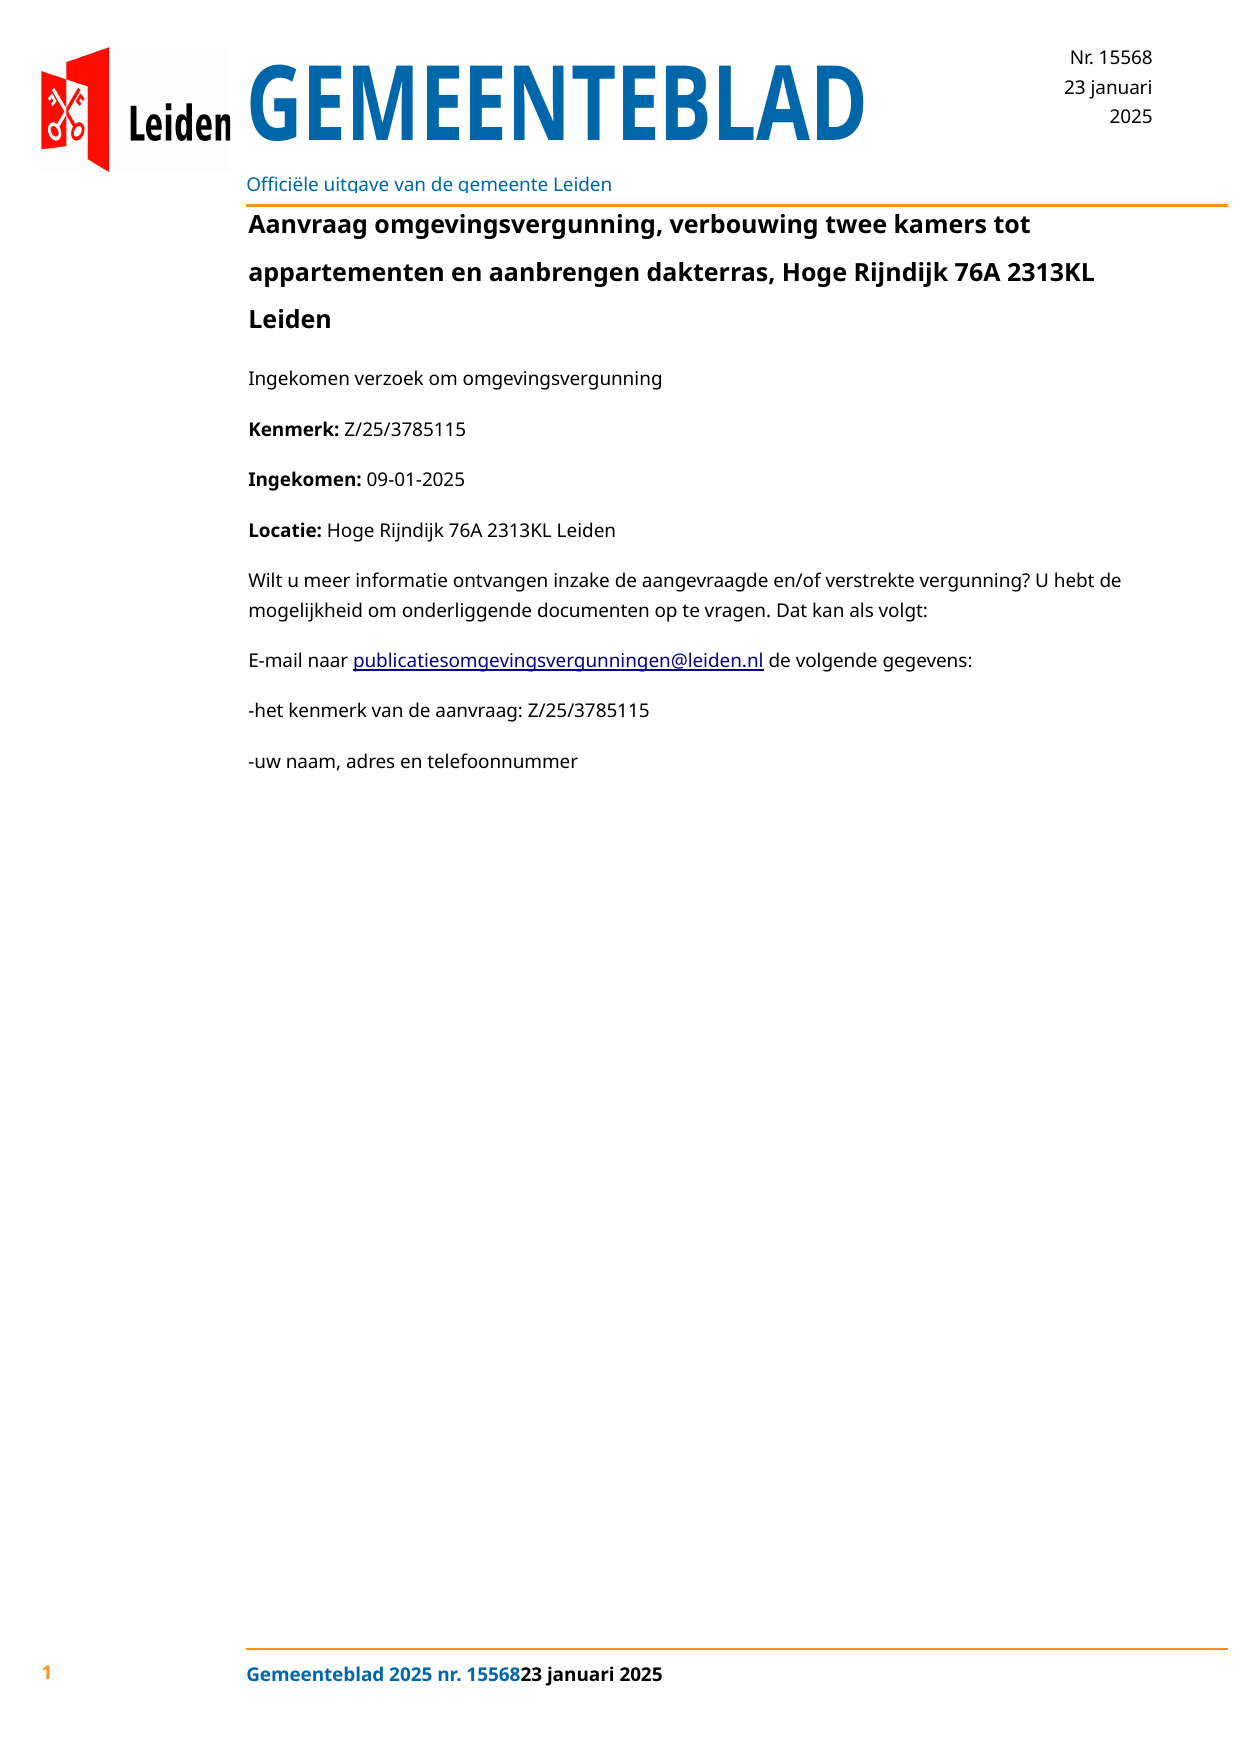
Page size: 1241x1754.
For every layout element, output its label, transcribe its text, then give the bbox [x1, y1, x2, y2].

picture [41, 47, 231, 172]
text Ingekomen verzoek om omgevingsvergunning [248, 366, 1152, 391]
text Wilt u meer informatie ontvangen inzake de aangevraagde en/of verstrekte vergunning? U hebt de mogelijkheid om onderliggende documenten op te vragen. Dat kan als volgt: [248, 567, 1152, 622]
text -uw naam, adres en telefoonnummer [248, 748, 1152, 774]
text Aanvraag omgevingsvergunning, verbouwing twee kamers tot appartementen en aanbrengen dakterras, Hoge Rijndijk 76A 2313KL Leiden [248, 207, 1152, 336]
text Ingekomen: 09-01-2025 [248, 466, 1152, 492]
text -het kenmerk van de aanvraag: Z/25/3785115 [248, 698, 1152, 723]
text Locatie: Hoge Rijndijk 76A 2313KL Leiden [248, 517, 1152, 542]
text E-mail naar publicatiesomgevingsvergunningen@leiden.nl de volgende gegevens: [248, 647, 1152, 673]
text Kenmerk: Z/25/3785115 [248, 416, 1152, 442]
